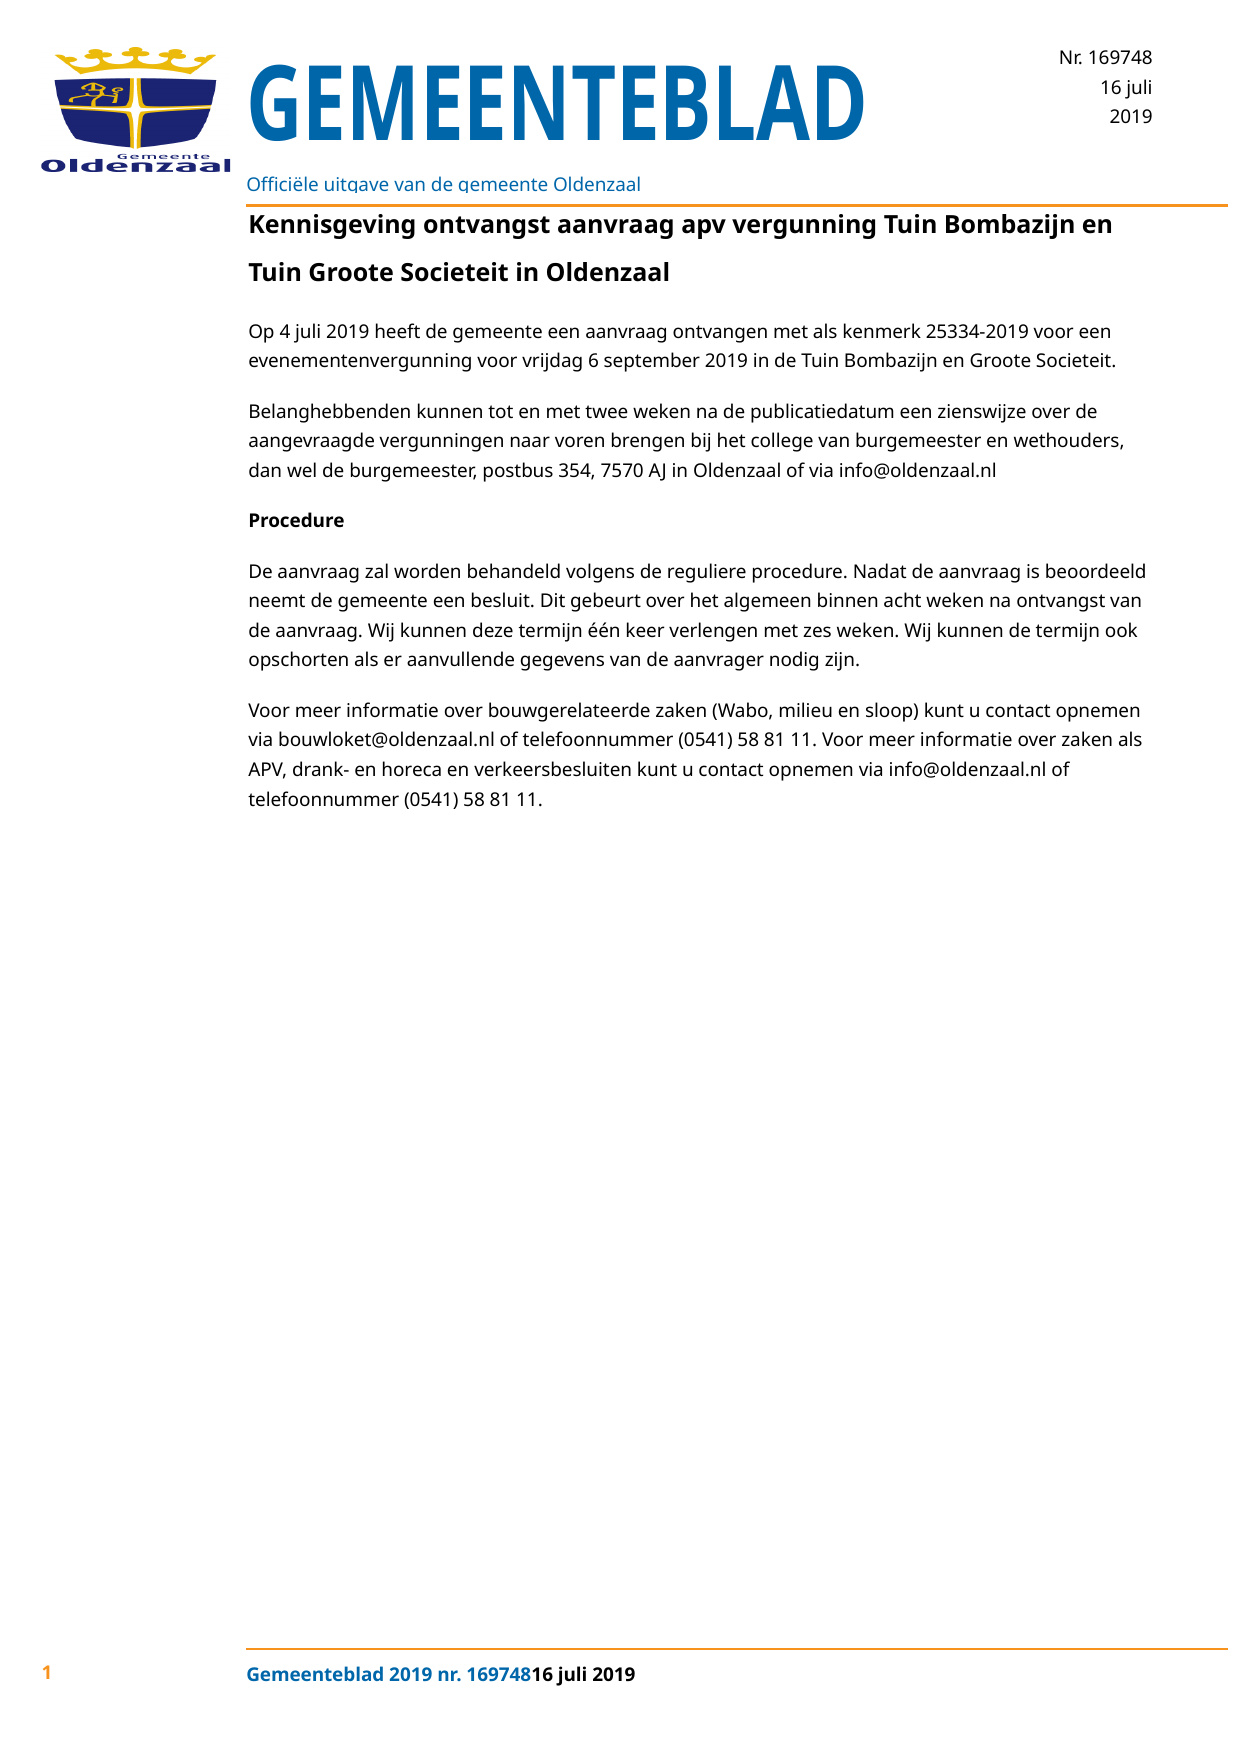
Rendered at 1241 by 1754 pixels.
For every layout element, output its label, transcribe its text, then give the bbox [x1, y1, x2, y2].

text De aanvraag zal worden behandeld volgens de reguliere procedure. Nadat de aanvraag is beoordeeld neemt de gemeente een besluit. Dit gebeurt over het algemeen binnen acht weken na ontvangst van de aanvraag. Wij kunnen deze termijn één keer verlengen met zes weken. Wij kunnen de termijn ook opschorten als er aanvullende gegevens van de aanvrager nodig zijn. [248, 558, 1152, 672]
text Voor meer informatie over bouwgerelateerde zaken (Wabo, milieu en sloop) kunt u contact opnemen via bouwloket@oldenzaal.nl of telefoonnummer (0541) 58 81 11. Voor meer informatie over zaken als APV, drank- en horeca en verkeersbesluiten kunt u contact opnemen via info@oldenzaal.nl of telefoonnummer (0541) 58 81 11. [248, 697, 1152, 812]
text Op 4 juli 2019 heeft de gemeente een aanvraag ontvangen met als kenmerk 25334-2019 voor een evenementenvergunning voor vrijdag 6 september 2019 in de Tuin Bombazijn en Groote Societeit. [248, 318, 1152, 373]
text Belanghebbenden kunnen tot en met twee weken na de publicatiedatum een zienswijze over de aangevraagde vergunningen naar voren brengen bij het college van burgemeester en wethouders, dan wel de burgemeester, postbus 354, 7570 AJ in Oldenzaal of via info@oldenzaal.nl [248, 398, 1152, 483]
picture [41, 47, 231, 172]
text Procedure [248, 507, 1152, 533]
text Kennisgeving ontvangst aanvraag apv vergunning Tuin Bombazijn en Tuin Groote Societeit in Oldenzaal [248, 207, 1152, 288]
